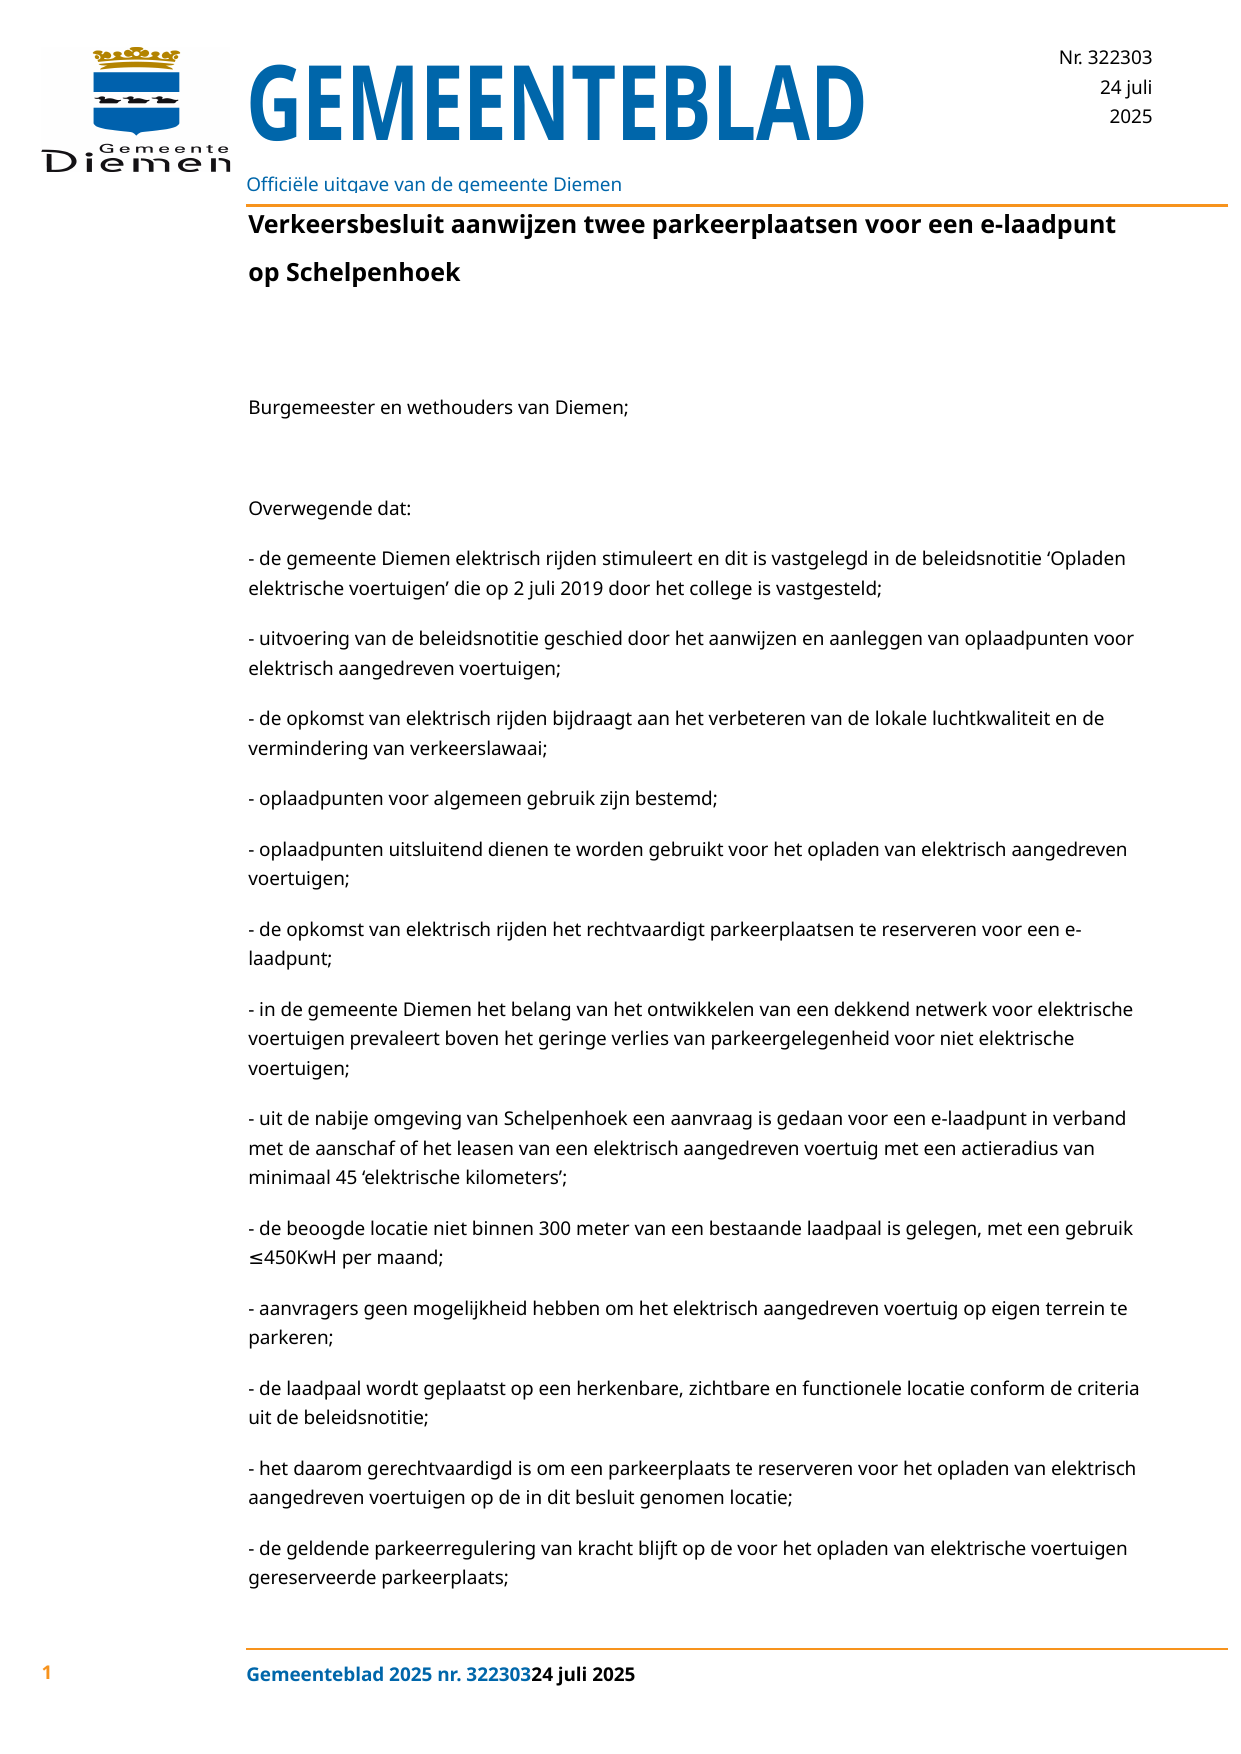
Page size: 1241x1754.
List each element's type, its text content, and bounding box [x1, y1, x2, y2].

text - de geldende parkeerregulering van kracht blijft op de voor het opladen van elektrische voertuigen gereserveerde parkeerplaats; [248, 1535, 1152, 1590]
text - aanvragers geen mogelijkheid hebben om het elektrisch aangedreven voertuig op eigen terrein te parkeren; [248, 1295, 1152, 1350]
text - oplaadpunten uitsluitend dienen te worden gebruikt voor het opladen van elektrisch aangedreven voertuigen; [248, 836, 1152, 891]
text - in de gemeente Diemen het belang van het ontwikkelen van een dekkend netwerk voor elektrische voertuigen prevaleert boven het geringe verlies van parkeergelegenheid voor niet elektrische voertuigen; [248, 996, 1152, 1081]
text - uit de nabije omgeving van Schelpenhoek een aanvraag is gedaan voor een e-laadpunt in verband met de aanschaf of het leasen van een elektrisch aangedreven voertuig met een actieradius van minimaal 45 ‘elektrische kilometers’; [248, 1105, 1152, 1190]
text - het daarom gerechtvaardigd is om een parkeerplaats te reserveren voor het opladen van elektrisch aangedreven voertuigen op de in dit besluit genomen locatie; [248, 1455, 1152, 1510]
text Burgemeester en wethouders van Diemen; [248, 394, 1152, 420]
text - de laadpaal wordt geplaatst op een herkenbare, zichtbare en functionele locatie conform de criteria uit de beleidsnotitie; [248, 1375, 1152, 1430]
text Overwegende dat: [248, 495, 1152, 521]
text Verkeersbesluit aanwijzen twee parkeerplaatsen voor een e-laadpunt op Schelpenhoek [248, 207, 1152, 288]
text - de beoogde locatie niet binnen 300 meter van een bestaande laadpaal is gelegen, met een gebruik ≤450KwH per maand; [248, 1215, 1152, 1270]
text - de opkomst van elektrisch rijden het rechtvaardigt parkeerplaatsen te reserveren voor een e-laadpunt; [248, 916, 1152, 971]
text - uitvoering van de beleidsnotitie geschied door het aanwijzen en aanleggen van oplaadpunten voor elektrisch aangedreven voertuigen; [248, 625, 1152, 681]
text - de opkomst van elektrisch rijden bijdraagt aan het verbeteren van de lokale luchtkwaliteit en de vermindering van verkeerslawaai; [248, 705, 1152, 761]
picture [41, 47, 231, 172]
text - de gemeente Diemen elektrisch rijden stimuleert en dit is vastgelegd in de beleidsnotitie ‘Opladen elektrische voertuigen’ die op 2 juli 2019 door het college is vastgesteld; [248, 545, 1152, 601]
text - oplaadpunten voor algemeen gebruik zijn bestemd; [248, 785, 1152, 811]
